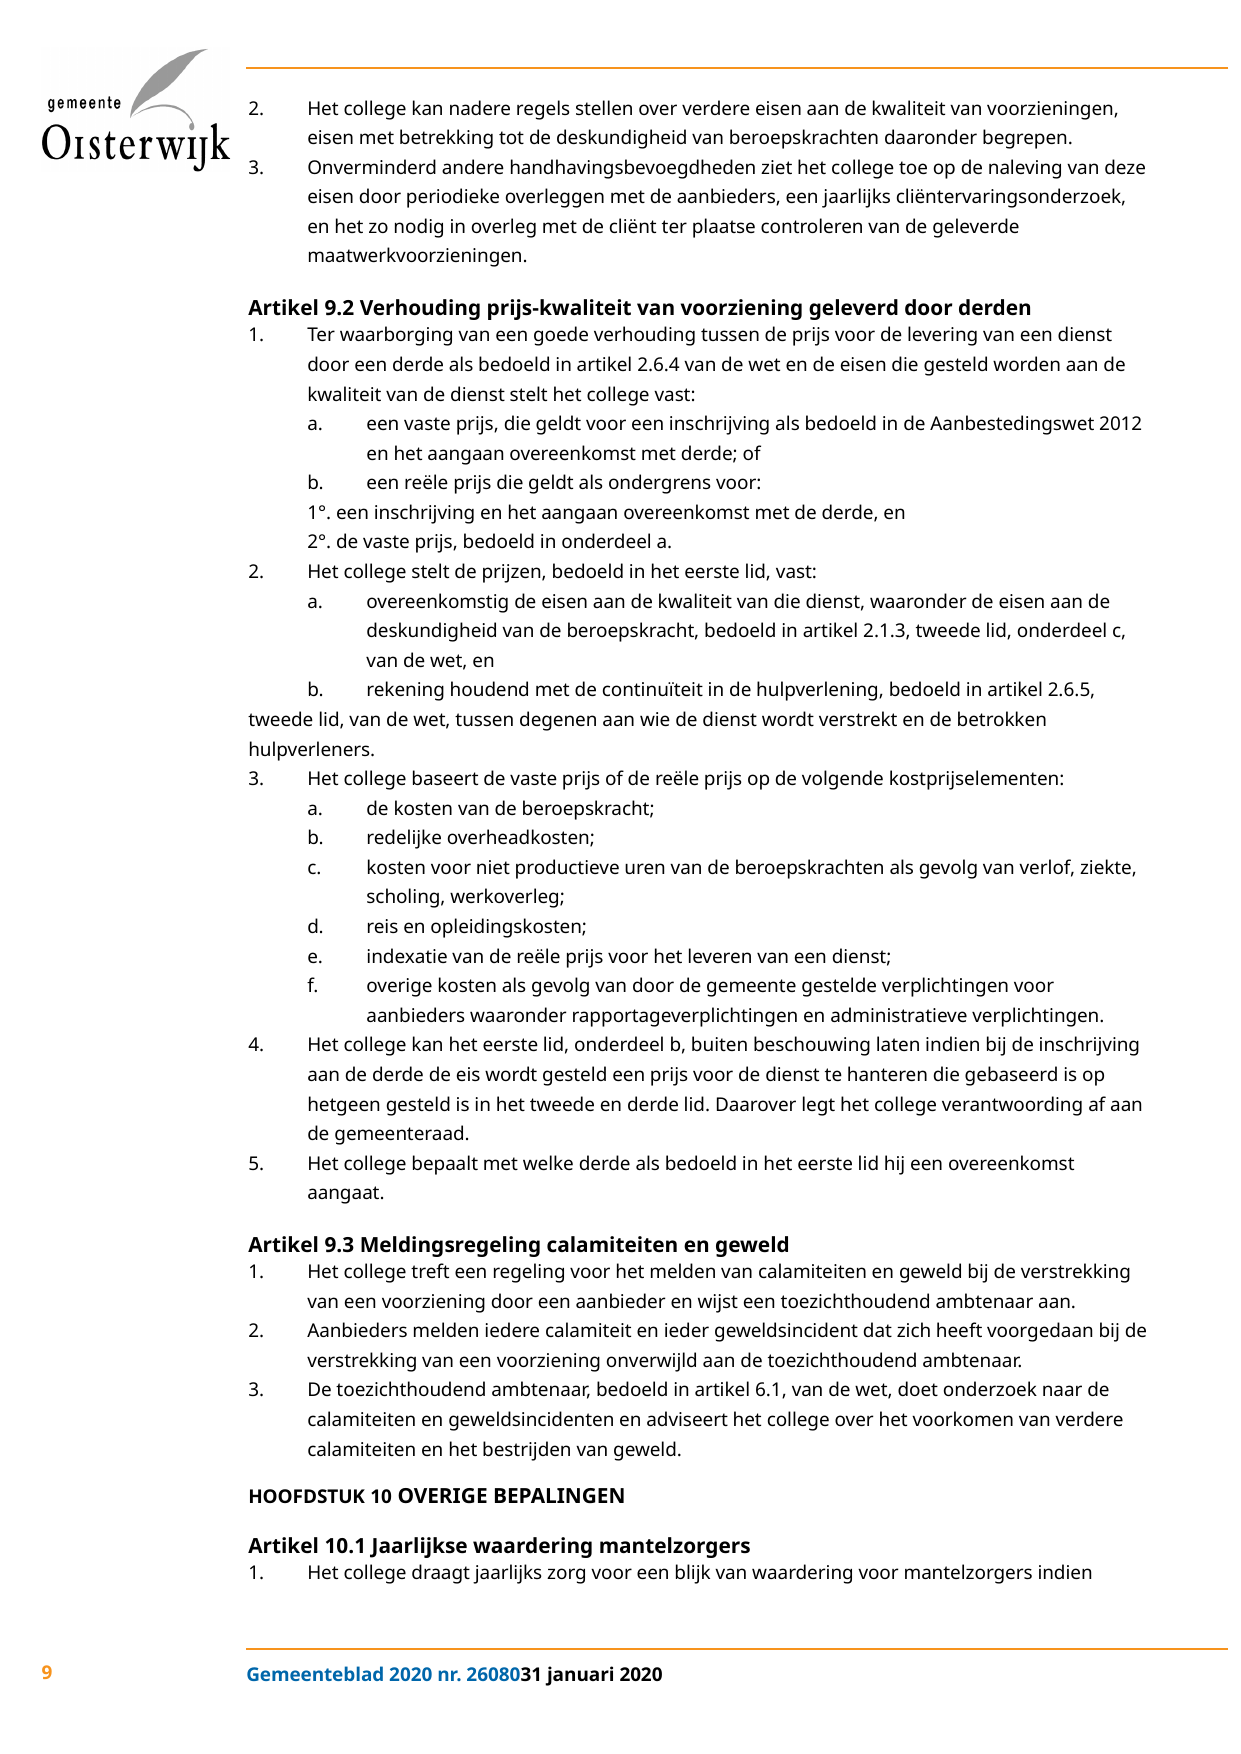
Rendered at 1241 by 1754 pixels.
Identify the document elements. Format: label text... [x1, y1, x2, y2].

text tweede lid, van de wet, tussen degenen aan wie de dienst wordt verstrekt en de betrokken hulpverleners. [248, 706, 1152, 761]
list rekening houdend met de continuïteit in de hulpverlening, bedoeld in artikel 2.6.5, [307, 677, 1152, 702]
text Artikel 9.2 Verhouding prijs-kwaliteit van voorziening geleverd door derden [248, 293, 1152, 322]
list kosten voor niet productieve uren van de beroepskrachten als gevolg van verlof, ziekte, scholing, werkoverleg; [307, 854, 1152, 909]
list Onverminderd andere handhavingsbevoegdheden ziet het college toe op de naleving van deze eisen door periodieke overleggen met de aanbieders, een jaarlijks cliëntervaringsonderzoek, en het zo nodig in overleg met de cliënt ter plaatse controleren van de geleverde maatwerkvoorzieningen. [248, 154, 1152, 268]
list Het college treft een regeling voor het melden van calamiteiten en geweld bij de verstrekking van een voorziening door een aanbieder en wijst een toezichthoudend ambtenaar aan. [248, 1258, 1152, 1314]
list Het college kan nadere regels stellen over verdere eisen aan de kwaliteit van voorzieningen, eisen met betrekking tot de deskundigheid van beroepskrachten daaronder begrepen. [248, 95, 1152, 150]
list de kosten van de beroepskracht; [307, 795, 1152, 821]
list indexatie van de reële prijs voor het leveren van een dienst; [307, 943, 1152, 968]
list reis en opleidingskosten; [307, 913, 1152, 939]
list Het college stelt de prijzen, bedoeld in het eerste lid, vast: [248, 558, 1152, 584]
text HOOFDSTUK 10 OVERIGE BEPALINGEN [248, 1481, 1152, 1510]
list een vaste prijs, die geldt voor een inschrijving als bedoeld in de Aanbestedingswet 2012 en het aangaan overeenkomst met derde; of [307, 410, 1152, 466]
list Aanbieders melden iedere calamiteit en ieder geweldsincident dat zich heeft voorgedaan bij de verstrekking van een voorziening onverwijld aan de toezichthoudend ambtenaar. [248, 1317, 1152, 1373]
list een reële prijs die geldt als ondergrens voor: [307, 469, 1152, 495]
list De toezichthoudend ambtenaar, bedoeld in artikel 6.1, van de wet, doet onderzoek naar de calamiteiten en geweldsincidenten en adviseert het college over het voorkomen van verdere calamiteiten en het bestrijden van geweld. [248, 1377, 1152, 1462]
picture [41, 47, 231, 172]
list Het college kan het eerste lid, onderdeel b, buiten beschouwing laten indien bij de inschrijving aan de derde de eis wordt gesteld een prijs voor de dienst te hanteren die gebaseerd is op hetgeen gesteld is in het tweede en derde lid. Daarover legt het college verantwoording af aan de gemeenteraad. [248, 1032, 1152, 1146]
text Artikel 9.3 Meldingsregeling calamiteiten en geweld [248, 1230, 1152, 1258]
list overige kosten als gevolg van door de gemeente gestelde verplichtingen voor aanbieders waaronder rapportageverplichtingen en administratieve verplichtingen. [307, 972, 1152, 1028]
text Artikel 10.1 Jaarlijkse waardering mantelzorgers [248, 1531, 1152, 1559]
list Het college bepaalt met welke derde als bedoeld in het eerste lid hij een overeenkomst aangaat. [248, 1150, 1152, 1205]
list 1°. een inschrijving en het aangaan overeenkomst met de derde, en [248, 499, 1152, 525]
list overeenkomstig de eisen aan de kwaliteit van die dienst, waaronder de eisen aan de deskundigheid van de beroepskracht, bedoeld in artikel 2.1.3, tweede lid, onderdeel c, van de wet, en [307, 588, 1152, 673]
list Het college baseert de vaste prijs of de reële prijs op de volgende kostprijselementen: [248, 765, 1152, 791]
list redelijke overheadkosten; [307, 824, 1152, 850]
list 2°. de vaste prijs, bedoeld in onderdeel a. [248, 529, 1152, 554]
list Ter waarborging van een goede verhouding tussen de prijs voor de levering van een dienst door een derde als bedoeld in artikel 2.6.4 van de wet en de eisen die gesteld worden aan de kwaliteit van de dienst stelt het college vast: [248, 322, 1152, 406]
list Het college draagt jaarlijks zorg voor een blijk van waardering voor mantelzorgers indien [248, 1559, 1152, 1585]
